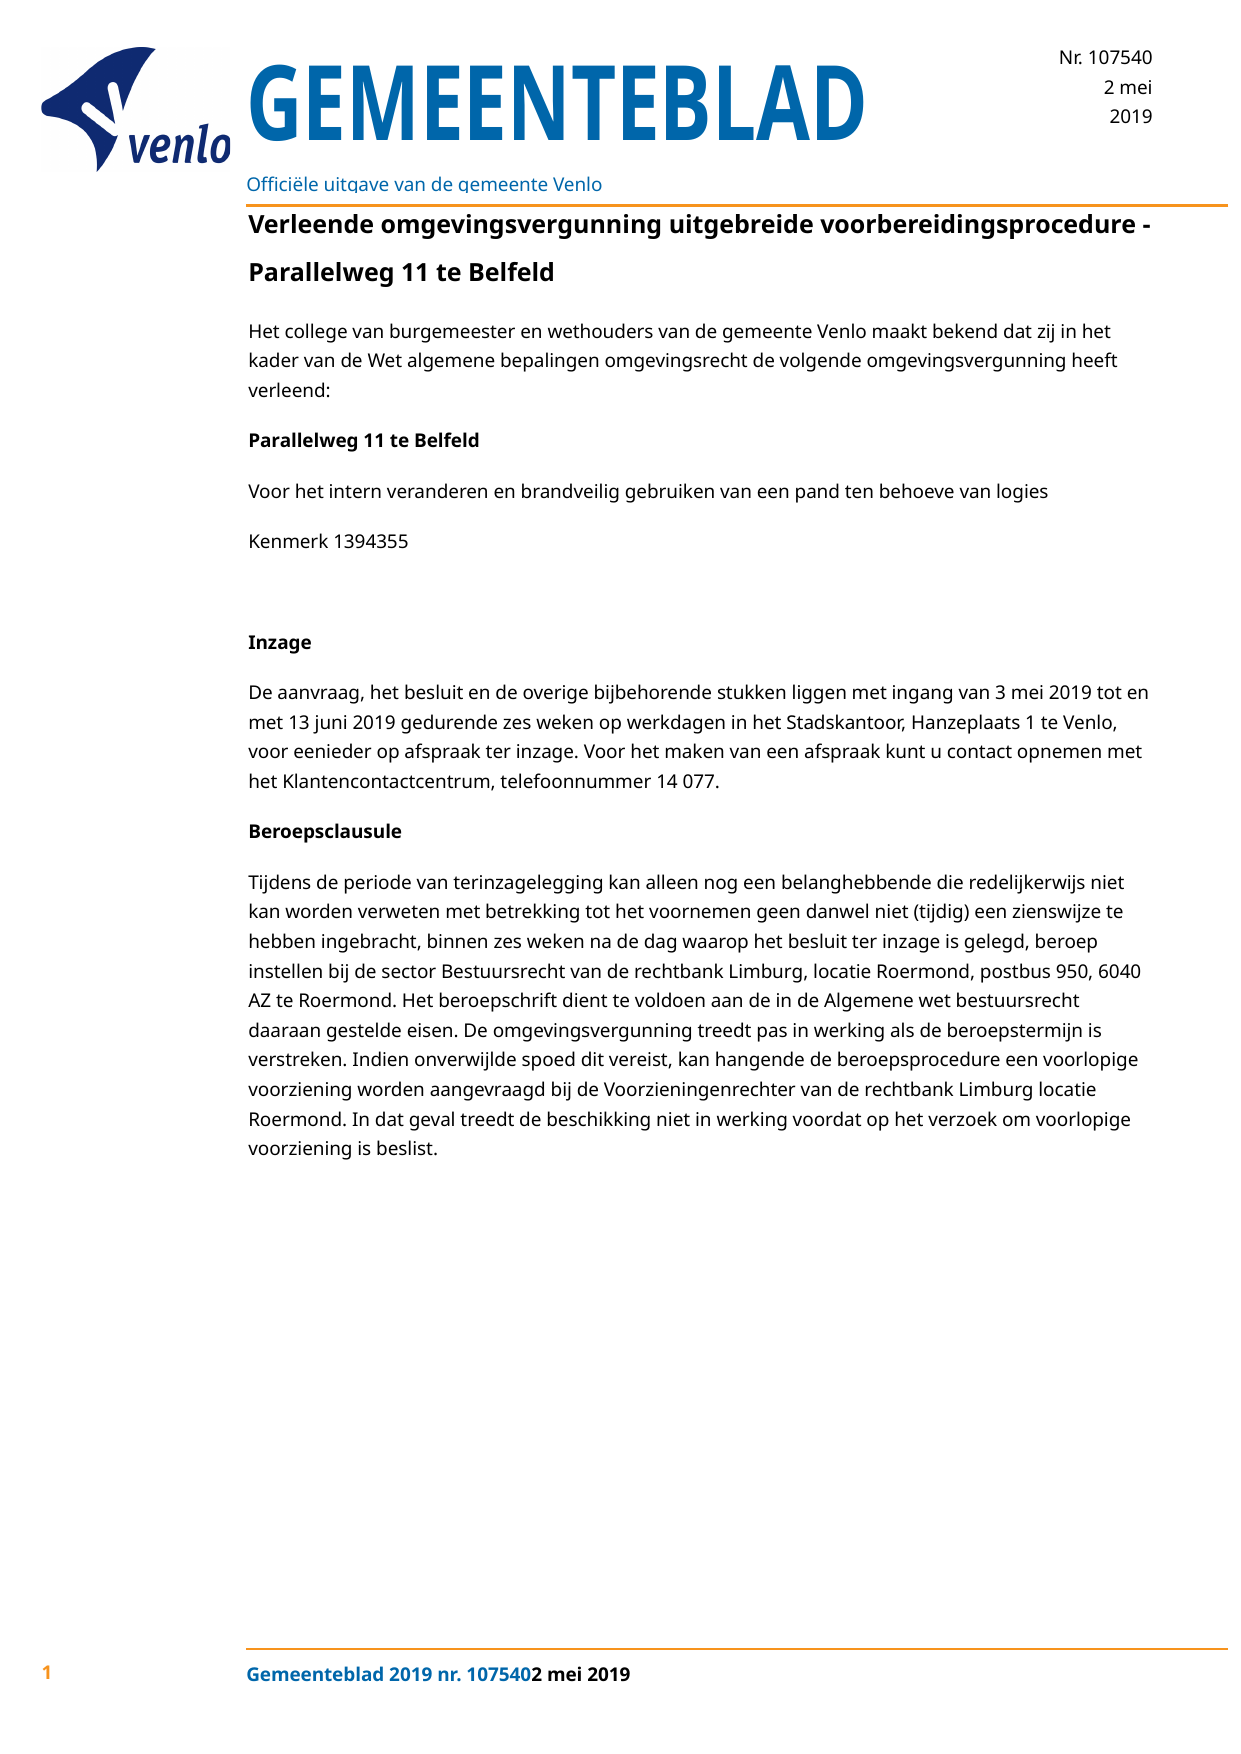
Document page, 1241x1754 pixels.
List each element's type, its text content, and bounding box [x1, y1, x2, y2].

text De aanvraag, het besluit en de overige bijbehorende stukken liggen met ingang van 3 mei 2019 tot en met 13 juni 2019 gedurende zes weken op werkdagen in het Stadskantoor, Hanzeplaats 1 te Venlo, voor eenieder op afspraak ter inzage. Voor het maken van een afspraak kunt u contact opnemen met het Klantencontactcentrum, telefoonnummer 14 077. [248, 679, 1152, 794]
picture [41, 47, 231, 172]
text Voor het intern veranderen en brandveilig gebruiken van een pand ten behoeve van logies [248, 478, 1152, 504]
text Tijdens de periode van terinzagelegging kan alleen nog een belanghebbende die redelijkerwijs niet kan worden verweten met betrekking tot het voornemen geen danwel niet (tijdig) een zienswijze te hebben ingebracht, binnen zes weken na de dag waarop het besluit ter inzage is gelegd, beroep instellen bij de sector Bestuursrecht van de rechtbank Limburg, locatie Roermond, postbus 950, 6040 AZ te Roermond. Het beroepschrift dient te voldoen aan de in de Algemene wet bestuursrecht daaraan gestelde eisen. De omgevingsvergunning treedt pas in werking als de beroepstermijn is verstreken. Indien onverwijlde spoed dit vereist, kan hangende de beroepsprocedure een voorlopige voorziening worden aangevraagd bij de Voorzieningenrechter van de rechtbank Limburg locatie Roermond. In dat geval treedt de beschikking niet in werking voordat op het verzoek om voorlopige voorziening is beslist. [248, 869, 1152, 1161]
text Beroepsclausule [248, 819, 1152, 844]
text Inzage [248, 629, 1152, 655]
text Kenmerk 1394355 [248, 528, 1152, 554]
text Verleende omgevingsvergunning uitgebreide voorbereidingsprocedure - Parallelweg 11 te Belfeld [248, 207, 1152, 288]
text Parallelweg 11 te Belfeld [248, 427, 1152, 453]
text Het college van burgemeester en wethouders van de gemeente Venlo maakt bekend dat zij in het kader van de Wet algemene bepalingen omgevingsrecht de volgende omgevingsvergunning heeft verleend: [248, 318, 1152, 403]
